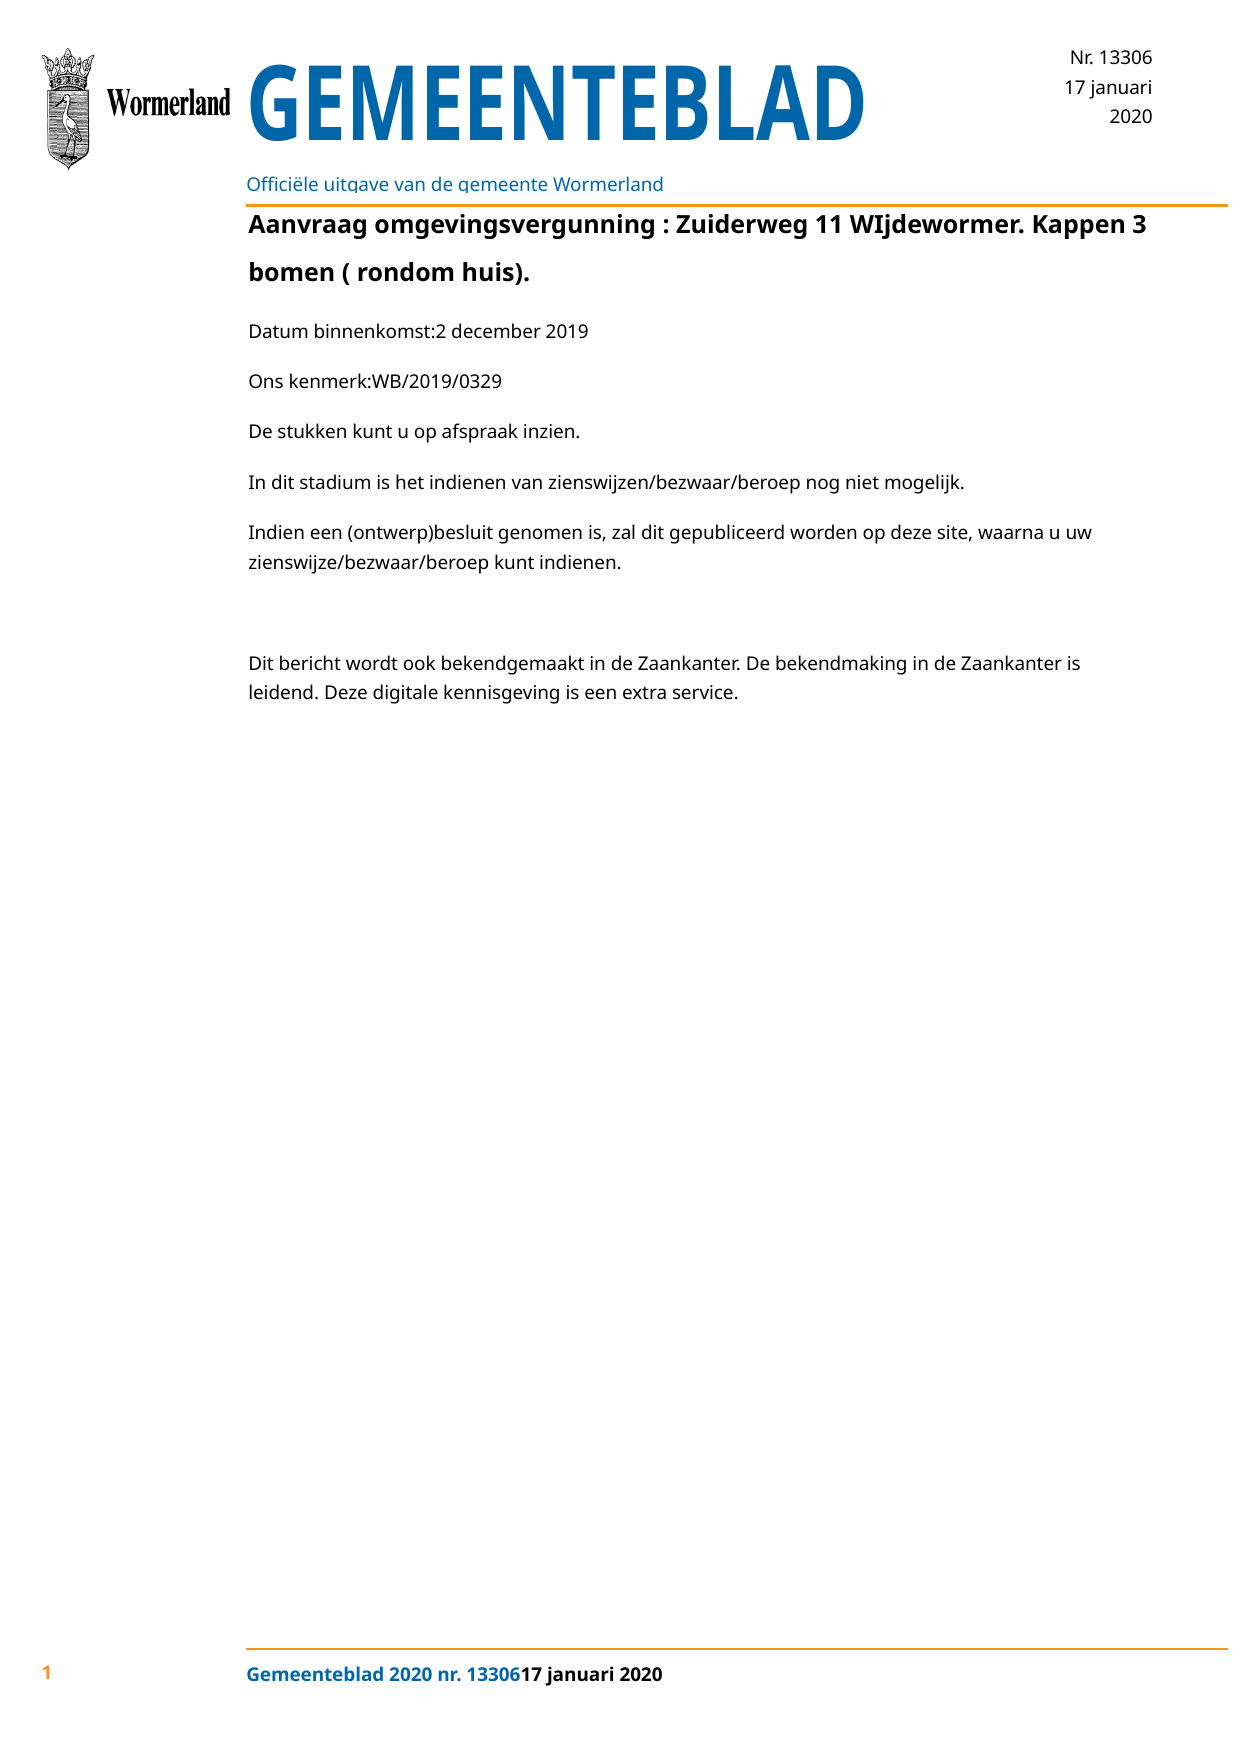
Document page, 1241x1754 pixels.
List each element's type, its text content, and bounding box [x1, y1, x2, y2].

picture [41, 47, 231, 172]
text Aanvraag omgevingsvergunning : Zuiderweg 11 WIjdewormer. Kappen 3 bomen ( rondom huis). [248, 207, 1152, 288]
text Dit bericht wordt ook bekendgemaakt in de Zaankanter. De bekendmaking in de Zaankanter is leidend. Deze digitale kennisgeving is een extra service. [248, 650, 1152, 705]
text De stukken kunt u op afspraak inzien. [248, 419, 1152, 444]
text Indien een (ontwerp)besluit genomen is, zal dit gepubliceerd worden op deze site, waarna u uw zienswijze/bezwaar/beroep kunt indienen. [248, 519, 1152, 575]
text Ons kenmerk:WB/2019/0329 [248, 368, 1152, 394]
text Datum binnenkomst:2 december 2019 [248, 318, 1152, 344]
text In dit stadium is het indienen van zienswijzen/bezwaar/beroep nog niet mogelijk. [248, 469, 1152, 495]
